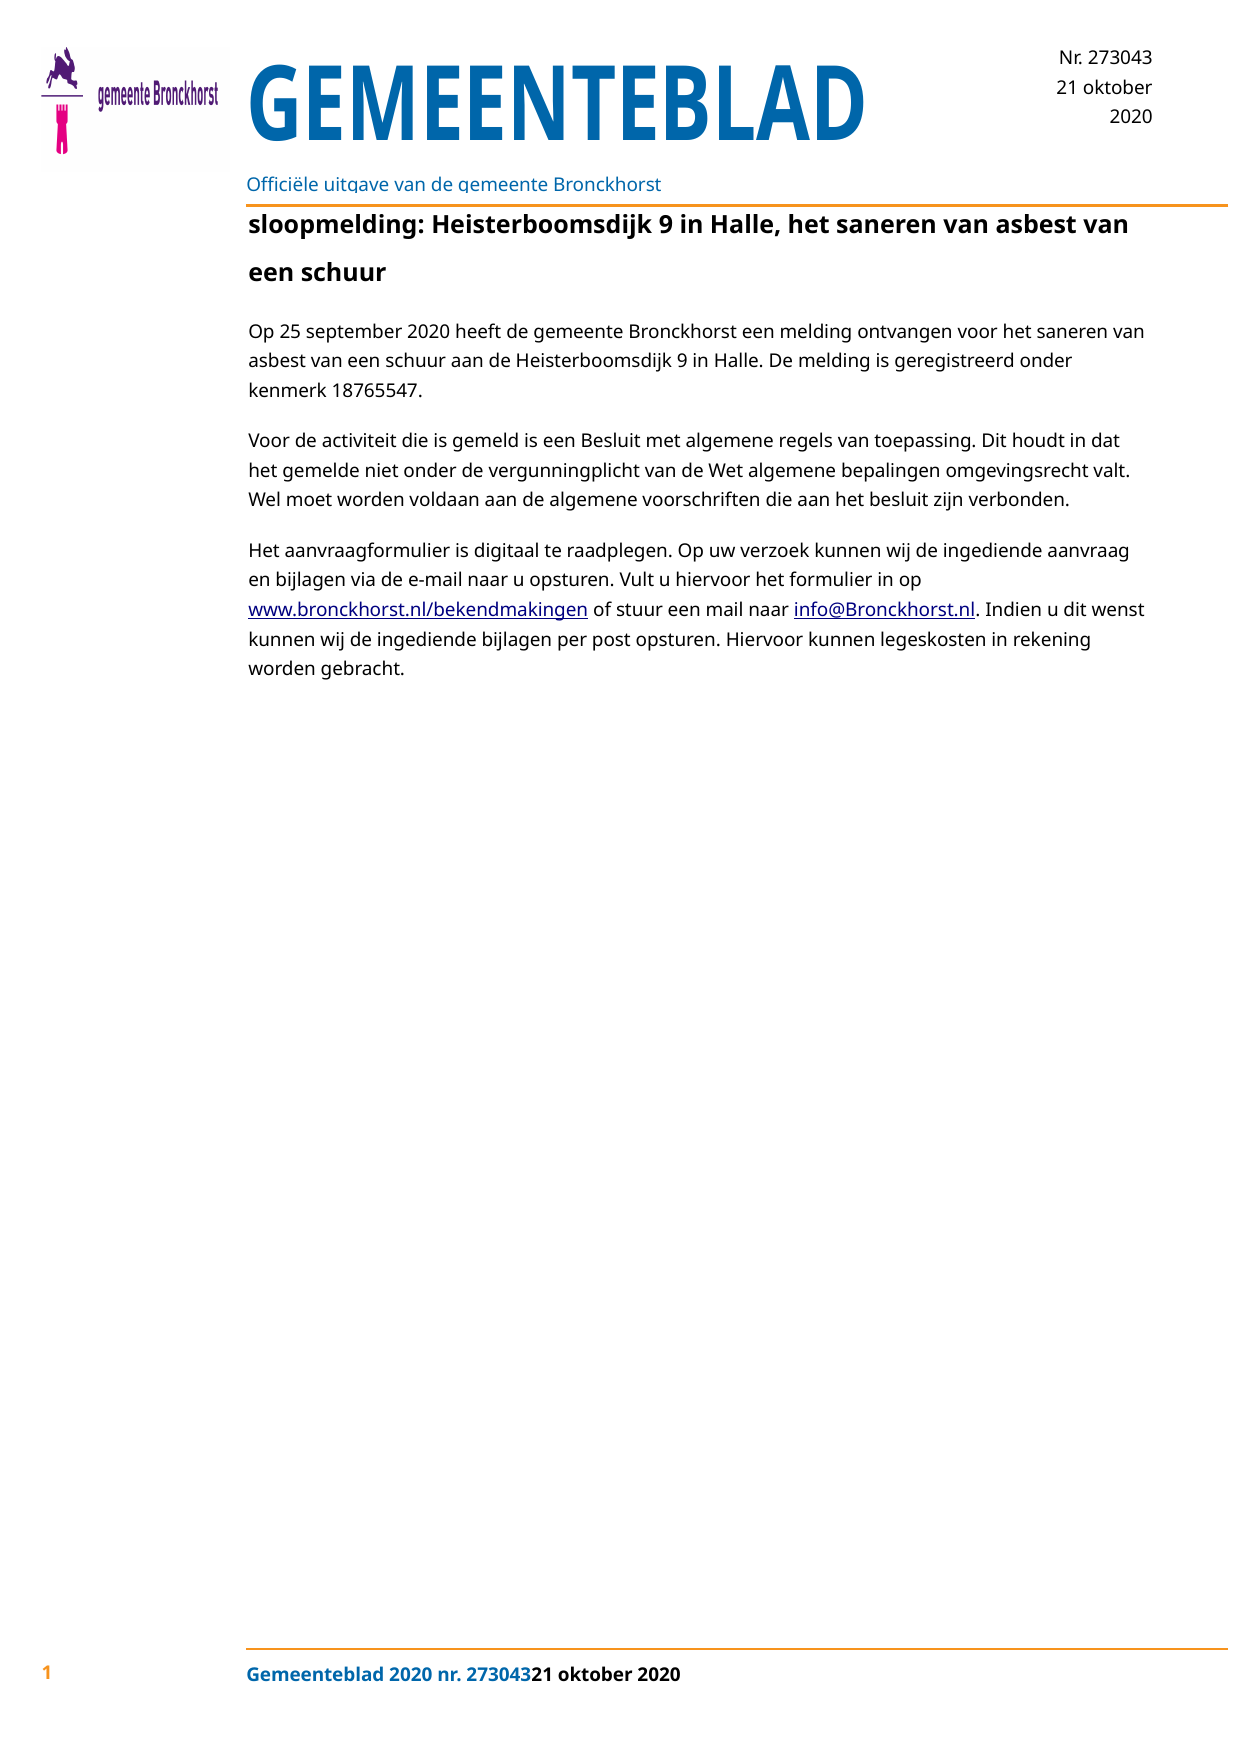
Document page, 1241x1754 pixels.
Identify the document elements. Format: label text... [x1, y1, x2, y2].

text Voor de activiteit die is gemeld is een Besluit met algemene regels van toepassing. Dit houdt in dat het gemelde niet onder de vergunningplicht van de Wet algemene bepalingen omgevingsrecht valt. Wel moet worden voldaan aan de algemene voorschriften die aan het besluit zijn verbonden. [248, 427, 1152, 512]
text Het aanvraagformulier is digitaal te raadplegen. Op uw verzoek kunnen wij de ingediende aanvraag en bijlagen via de e-mail naar u opsturen. Vult u hiervoor het formulier in op www.bronckhorst.nl/bekendmakingen of stuur een mail naar info@Bronckhorst.nl. Indien u dit wenst kunnen wij de ingediende bijlagen per post opsturen. Hiervoor kunnen legeskosten in rekening worden gebracht. [248, 537, 1152, 681]
picture [41, 47, 231, 172]
text Op 25 september 2020 heeft de gemeente Bronckhorst een melding ontvangen voor het saneren van asbest van een schuur aan de Heisterboomsdijk 9 in Halle. De melding is geregistreerd onder kenmerk 18765547. [248, 318, 1152, 403]
text sloopmelding: Heisterboomsdijk 9 in Halle, het saneren van asbest van een schuur [248, 207, 1152, 288]
